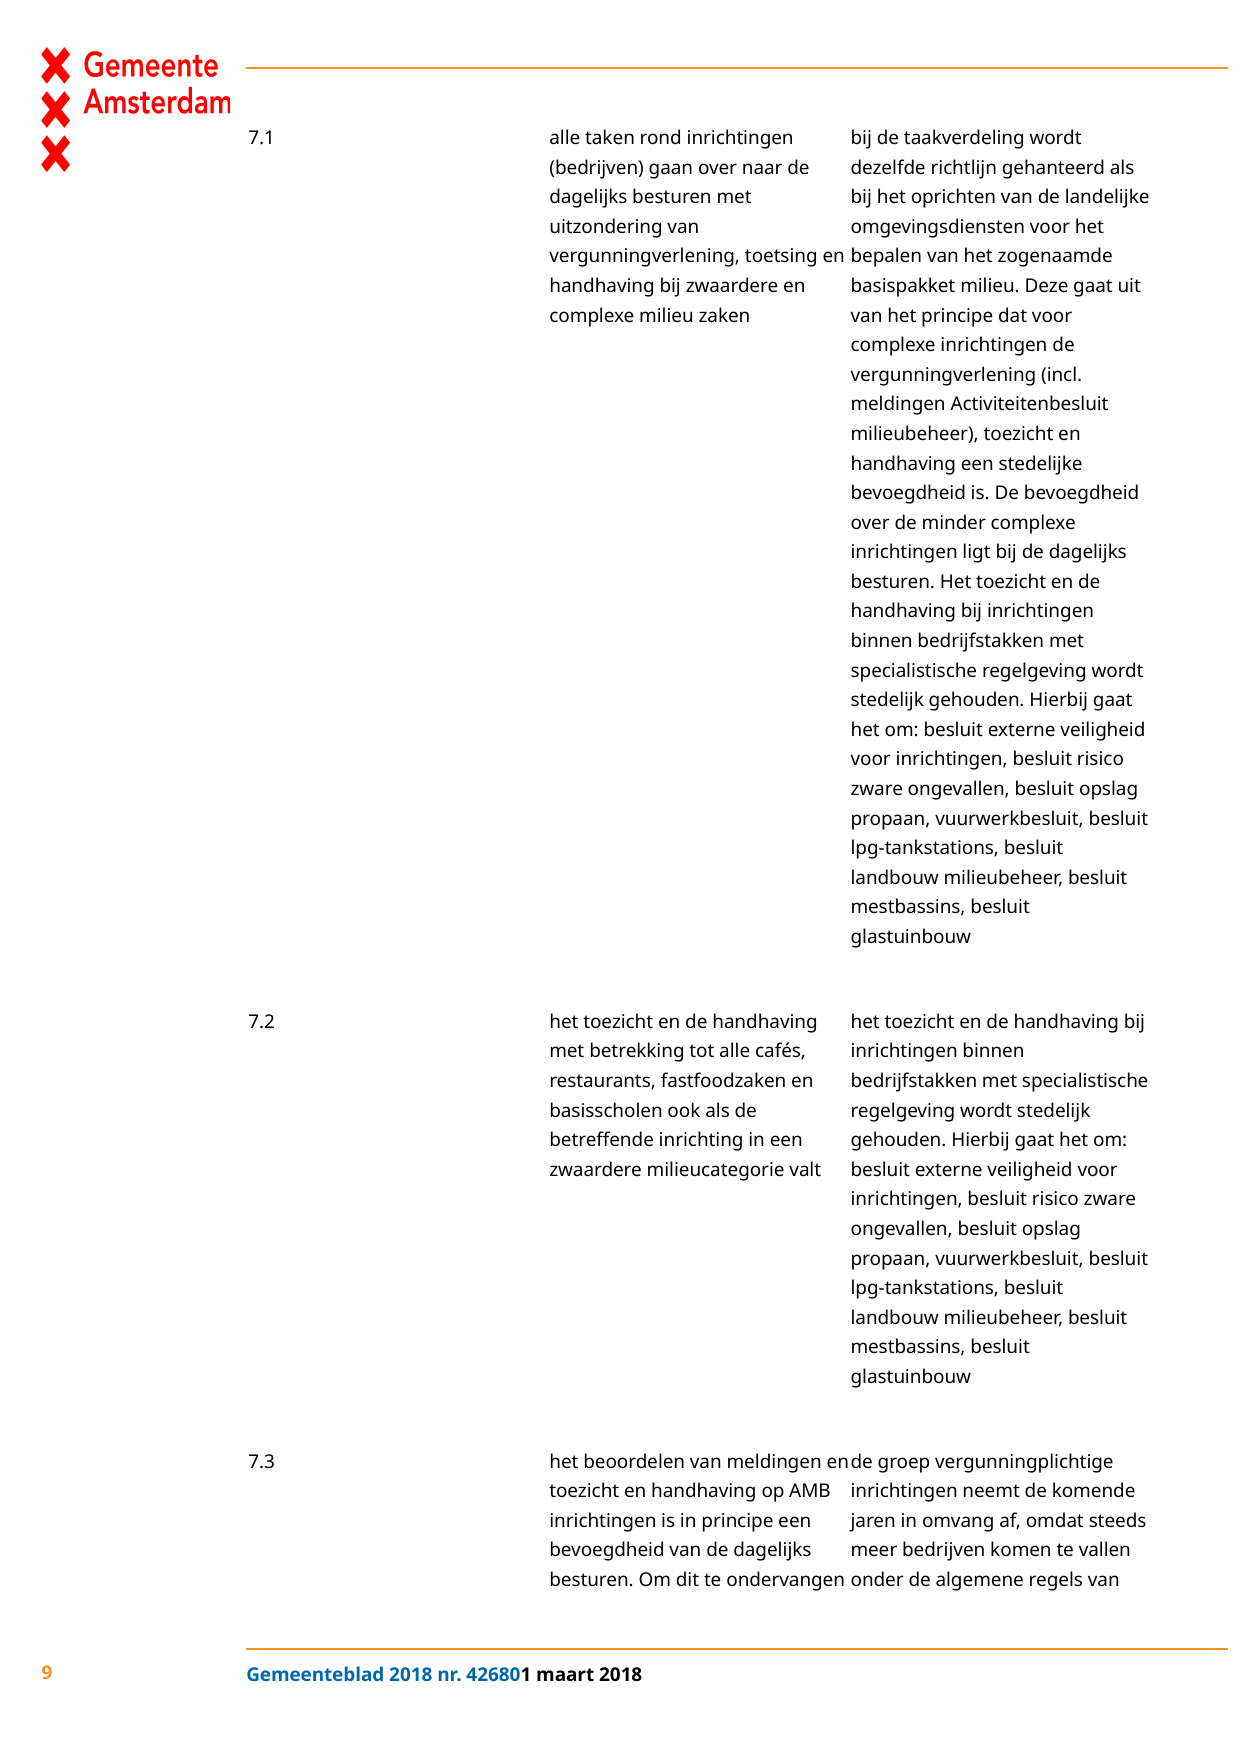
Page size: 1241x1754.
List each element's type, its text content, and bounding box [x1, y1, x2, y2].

table_cell de groep vergunningplichtige inrichtingen neemt de komende jaren in omvang af, omdat steeds meer bedrijven komen te vallen onder de algemene regels van [850, 1418, 1152, 1592]
table_cell bij de taakverdeling wordt dezelfde richtlijn gehanteerd als bij het oprichten van de landelijke omgevingsdiensten voor het bepalen van het zogenaamde basispakket milieu. Deze gaat uit van het principe dat voor complexe inrichtingen de vergunningverlening (incl. meldingen Activiteitenbesluit milieubeheer), toezicht en handhaving een stedelijke bevoegdheid is. De bevoegdheid over de minder complexe inrichtingen ligt bij de dagelijks besturen. Het toezicht en de handhaving bij inrichtingen binnen bedrijfstakken met specialistische regelgeving wordt stedelijk gehouden. Hierbij gaat het om: besluit externe veiligheid voor inrichtingen, besluit risico zware ongevallen, besluit opslag propaan, vuurwerkbesluit, besluit lpg-tankstations, besluit landbouw milieubeheer, besluit mestbassins, besluit glastuinbouw [850, 95, 1152, 978]
table_cell het beoordelen van meldingen en toezicht en handhaving op AMB inrichtingen is in principe een bevoegdheid van de dagelijks besturen. Om dit te ondervangen [549, 1418, 850, 1592]
table_cell het toezicht en de handhaving bij inrichtingen binnen bedrijfstakken met specialistische regelgeving wordt stedelijk gehouden. Hierbij gaat het om: besluit externe veiligheid voor inrichtingen, besluit risico zware ongevallen, besluit opslag propaan, vuurwerkbesluit, besluit lpg-tankstations, besluit landbouw milieubeheer, besluit mestbassins, besluit glastuinbouw [850, 979, 1152, 1418]
table_cell 7.2 [248, 979, 549, 1418]
table_cell alle taken rond inrichtingen (bedrijven) gaan over naar de dagelijks besturen met uitzondering van vergunningverlening, toetsing en handhaving bij zwaardere en complexe milieu zaken [549, 95, 850, 978]
table_cell het toezicht en de handhaving met betrekking tot alle cafés, restaurants, fastfoodzaken en basisscholen ook als de betreffende inrichting in een zwaardere milieucategorie valt [549, 979, 850, 1418]
table_cell 7.1 [248, 95, 549, 978]
table_cell 7.3 [248, 1418, 549, 1592]
picture [41, 47, 231, 172]
